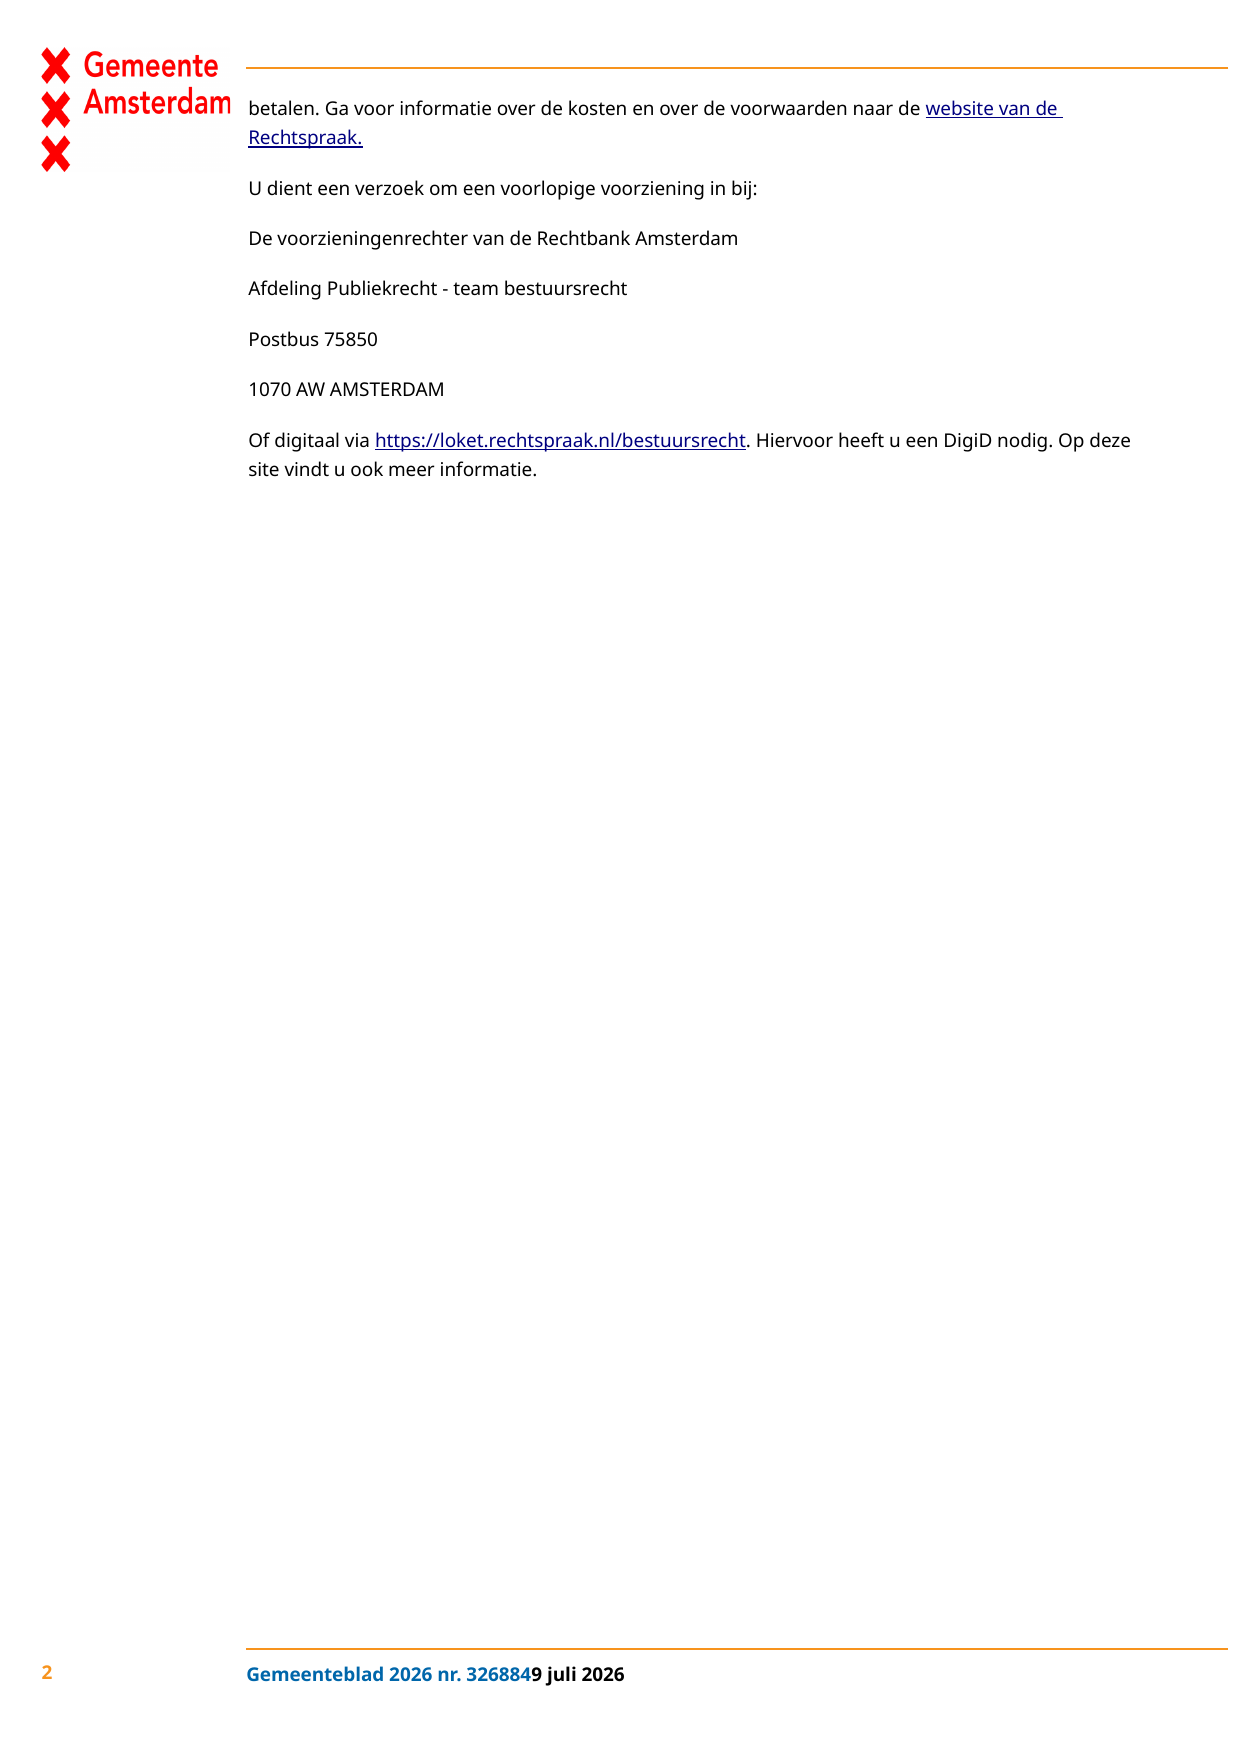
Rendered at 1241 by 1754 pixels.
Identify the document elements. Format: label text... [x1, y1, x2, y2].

picture [41, 47, 231, 172]
text betalen. Ga voor informatie over de kosten en over de voorwaarden naar de website van de Rechtspraak. [248, 95, 1152, 150]
text 1070 AW AMSTERDAM [248, 376, 1152, 402]
text Of digitaal via https://loket.rechtspraak.nl/bestuursrecht. Hiervoor heeft u een DigiD nodig. Op deze site vindt u ook meer informatie. [248, 427, 1152, 482]
text Afdeling Publiekrecht - team bestuursrecht [248, 276, 1152, 301]
text Postbus 75850 [248, 326, 1152, 352]
text De voorzieningenrechter van de Rechtbank Amsterdam [248, 225, 1152, 251]
text U dient een verzoek om een voorlopige voorziening in bij: [248, 175, 1152, 201]
